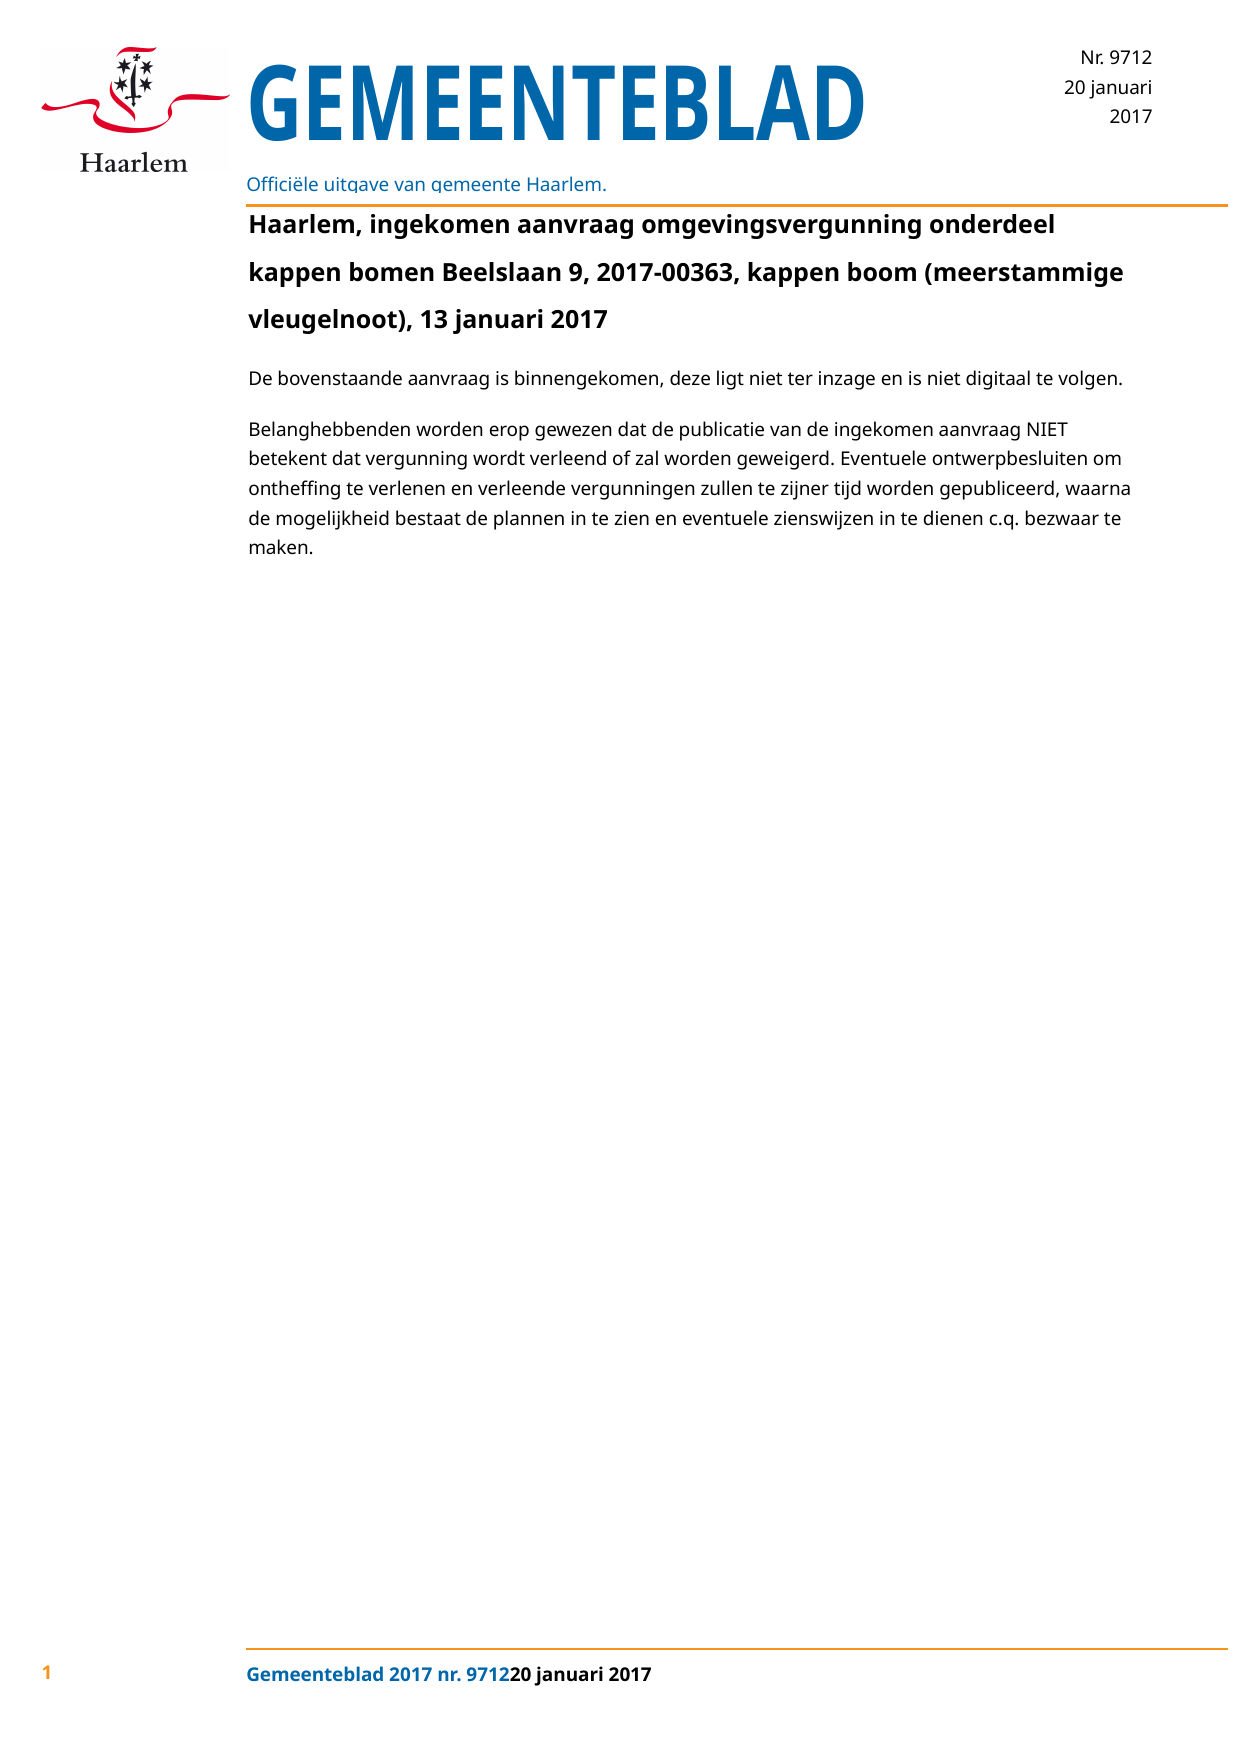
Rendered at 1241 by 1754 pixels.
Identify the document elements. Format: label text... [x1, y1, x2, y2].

text Belanghebbenden worden erop gewezen dat de publicatie van de ingekomen aanvraag NIET betekent dat vergunning wordt verleend of zal worden geweigerd. Eventuele ontwerpbesluiten om ontheffing te verlenen en verleende vergunningen zullen te zijner tijd worden gepubliceerd, waarna de mogelijkheid bestaat de plannen in te zien en eventuele zienswijzen in te dienen c.q. bezwaar te maken. [248, 416, 1152, 560]
text Haarlem, ingekomen aanvraag omgevingsvergunning onderdeel kappen bomen Beelslaan 9, 2017-00363, kappen boom (meerstammige vleugelnoot), 13 januari 2017 [248, 207, 1152, 336]
text De bovenstaande aanvraag is binnengekomen, deze ligt niet ter inzage en is niet digitaal te volgen. [248, 366, 1152, 391]
picture [41, 47, 231, 172]
